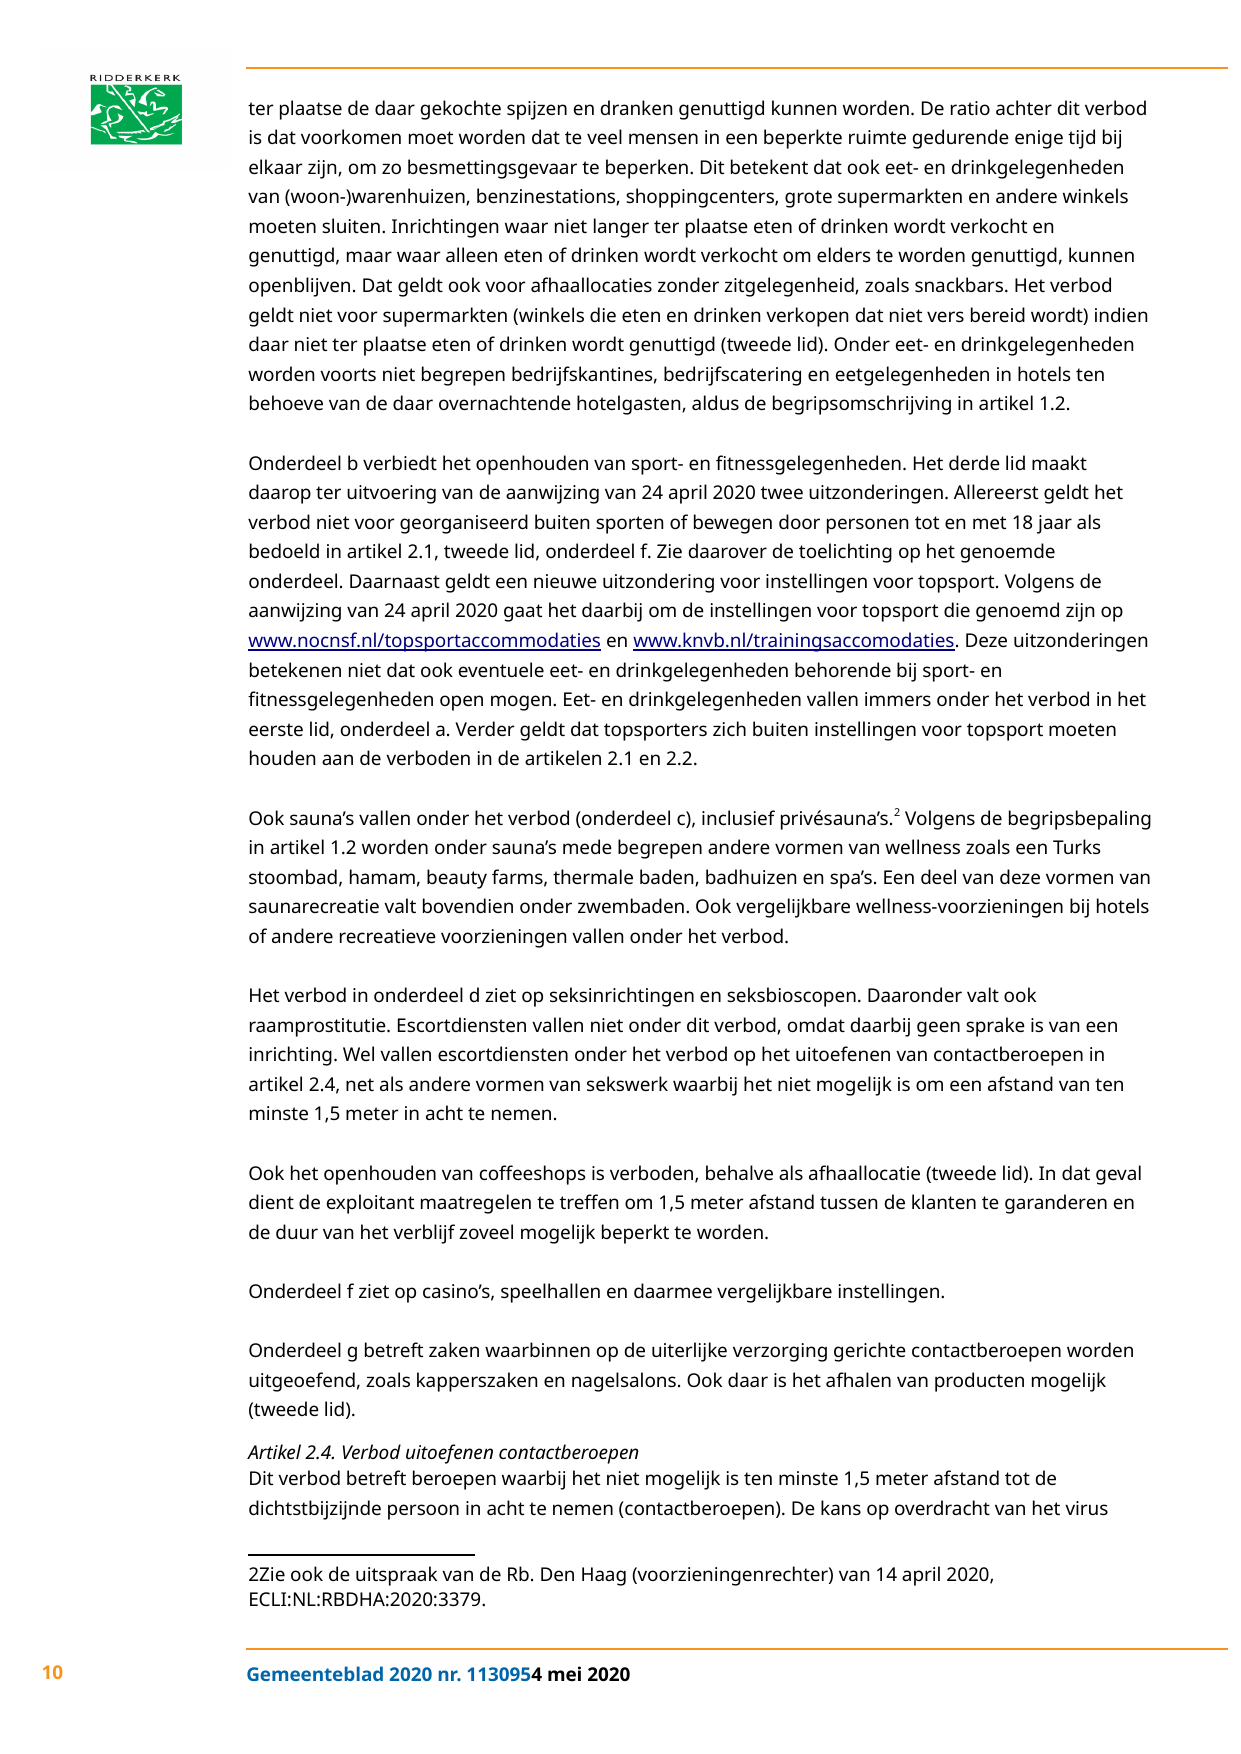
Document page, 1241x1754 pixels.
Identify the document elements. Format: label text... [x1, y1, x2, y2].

text Ook sauna’s vallen onder het verbod (onderdeel c), inclusief privésauna’s. Volgens de begripsbepaling in artikel 1.2 worden onder sauna’s mede begrepen andere vormen van wellness zoals een Turks stoombad, hamam, beauty farms, thermale baden, badhuizen en spa’s. Een deel van deze vormen van saunarecreatie valt bovendien onder zwembaden. Ook vergelijkbare wellness-voorzieningen bij hotels of andere recreatieve voorzieningen vallen onder het verbod. [248, 805, 1152, 949]
text Zie ook de uitspraak van de Rb. Den Haag (voorzieningenrechter) van 14 april 2020, ECLI:NL:RBDHA:2020:3379. [248, 1561, 1152, 1612]
text Dit verbod betreft beroepen waarbij het niet mogelijk is ten minste 1,5 meter afstand tot de dichtstbijzijnde persoon in acht te nemen (contactberoepen). De kans op overdracht van het virus [248, 1465, 1152, 1521]
text Onderdeel b verbiedt het openhouden van sport- en fitnessgelegenheden. Het derde lid maakt daarop ter uitvoering van de aanwijzing van 24 april 2020 twee uitzonderingen. Allereerst geldt het verbod niet voor georganiseerd buiten sporten of bewegen door personen tot en met 18 jaar als bedoeld in artikel 2.1, tweede lid, onderdeel f. Zie daarover de toelichting op het genoemde onderdeel. Daarnaast geldt een nieuwe uitzondering voor instellingen voor topsport. Volgens de aanwijzing van 24 april 2020 gaat het daarbij om de instellingen voor topsport die genoemd zijn op www.nocnsf.nl/topsportaccommodaties en www.knvb.nl/trainingsaccomodaties. Deze uitzonderingen betekenen niet dat ook eventuele eet- en drinkgelegenheden behorende bij sport- en fitnessgelegenheden open mogen. Eet- en drinkgelegenheden vallen immers onder het verbod in het eerste lid, onderdeel a. Verder geldt dat topsporters zich buiten instellingen voor topsport moeten houden aan de verboden in de artikelen 2.1 en 2.2. [248, 450, 1152, 771]
text Ook het openhouden van coffeeshops is verboden, behalve als afhaallocatie (tweede lid). In dat geval dient de exploitant maatregelen te treffen om 1,5 meter afstand tussen de klanten te garanderen en de duur van het verblijf zoveel mogelijk beperkt te worden. [248, 1160, 1152, 1245]
text Artikel 2.4. Verbod uitoefenen contactberoepen [248, 1439, 1152, 1465]
text Onderdeel f ziet op casino’s, speelhallen en daarmee vergelijkbare instellingen. [248, 1278, 1152, 1304]
picture [41, 47, 231, 172]
text Het verbod in onderdeel d ziet op seksinrichtingen en seksbioscopen. Daaronder valt ook raamprostitutie. Escortdiensten vallen niet onder dit verbod, omdat daarbij geen sprake is van een inrichting. Wel vallen escortdiensten onder het verbod op het uitoefenen van contactberoepen in artikel 2.4, net als andere vormen van sekswerk waarbij het niet mogelijk is om een afstand van ten minste 1,5 meter in acht te nemen. [248, 982, 1152, 1126]
text Onderdeel g betreft zaken waarbinnen op de uiterlijke verzorging gerichte contactberoepen worden uitgeoefend, zoals kapperszaken en nagelsalons. Ook daar is het afhalen van producten mogelijk (tweede lid). [248, 1337, 1152, 1422]
text ter plaatse de daar gekochte spijzen en dranken genuttigd kunnen worden. De ratio achter dit verbod is dat voorkomen moet worden dat te veel mensen in een beperkte ruimte gedurende enige tijd bij elkaar zijn, om zo besmettingsgevaar te beperken. Dit betekent dat ook eet- en drinkgelegenheden van (woon-)warenhuizen, benzinestations, shoppingcenters, grote supermarkten en andere winkels moeten sluiten. Inrichtingen waar niet langer ter plaatse eten of drinken wordt verkocht en genuttigd, maar waar alleen eten of drinken wordt verkocht om elders te worden genuttigd, kunnen openblijven. Dat geldt ook voor afhaallocaties zonder zitgelegenheid, zoals snackbars. Het verbod geldt niet voor supermarkten (winkels die eten en drinken verkopen dat niet vers bereid wordt) indien daar niet ter plaatse eten of drinken wordt genuttigd (tweede lid). Onder eet- en drinkgelegenheden worden voorts niet begrepen bedrijfskantines, bedrijfscatering en eetgelegenheden in hotels ten behoeve van de daar overnachtende hotelgasten, aldus de begripsomschrijving in artikel 1.2. [248, 95, 1152, 416]
